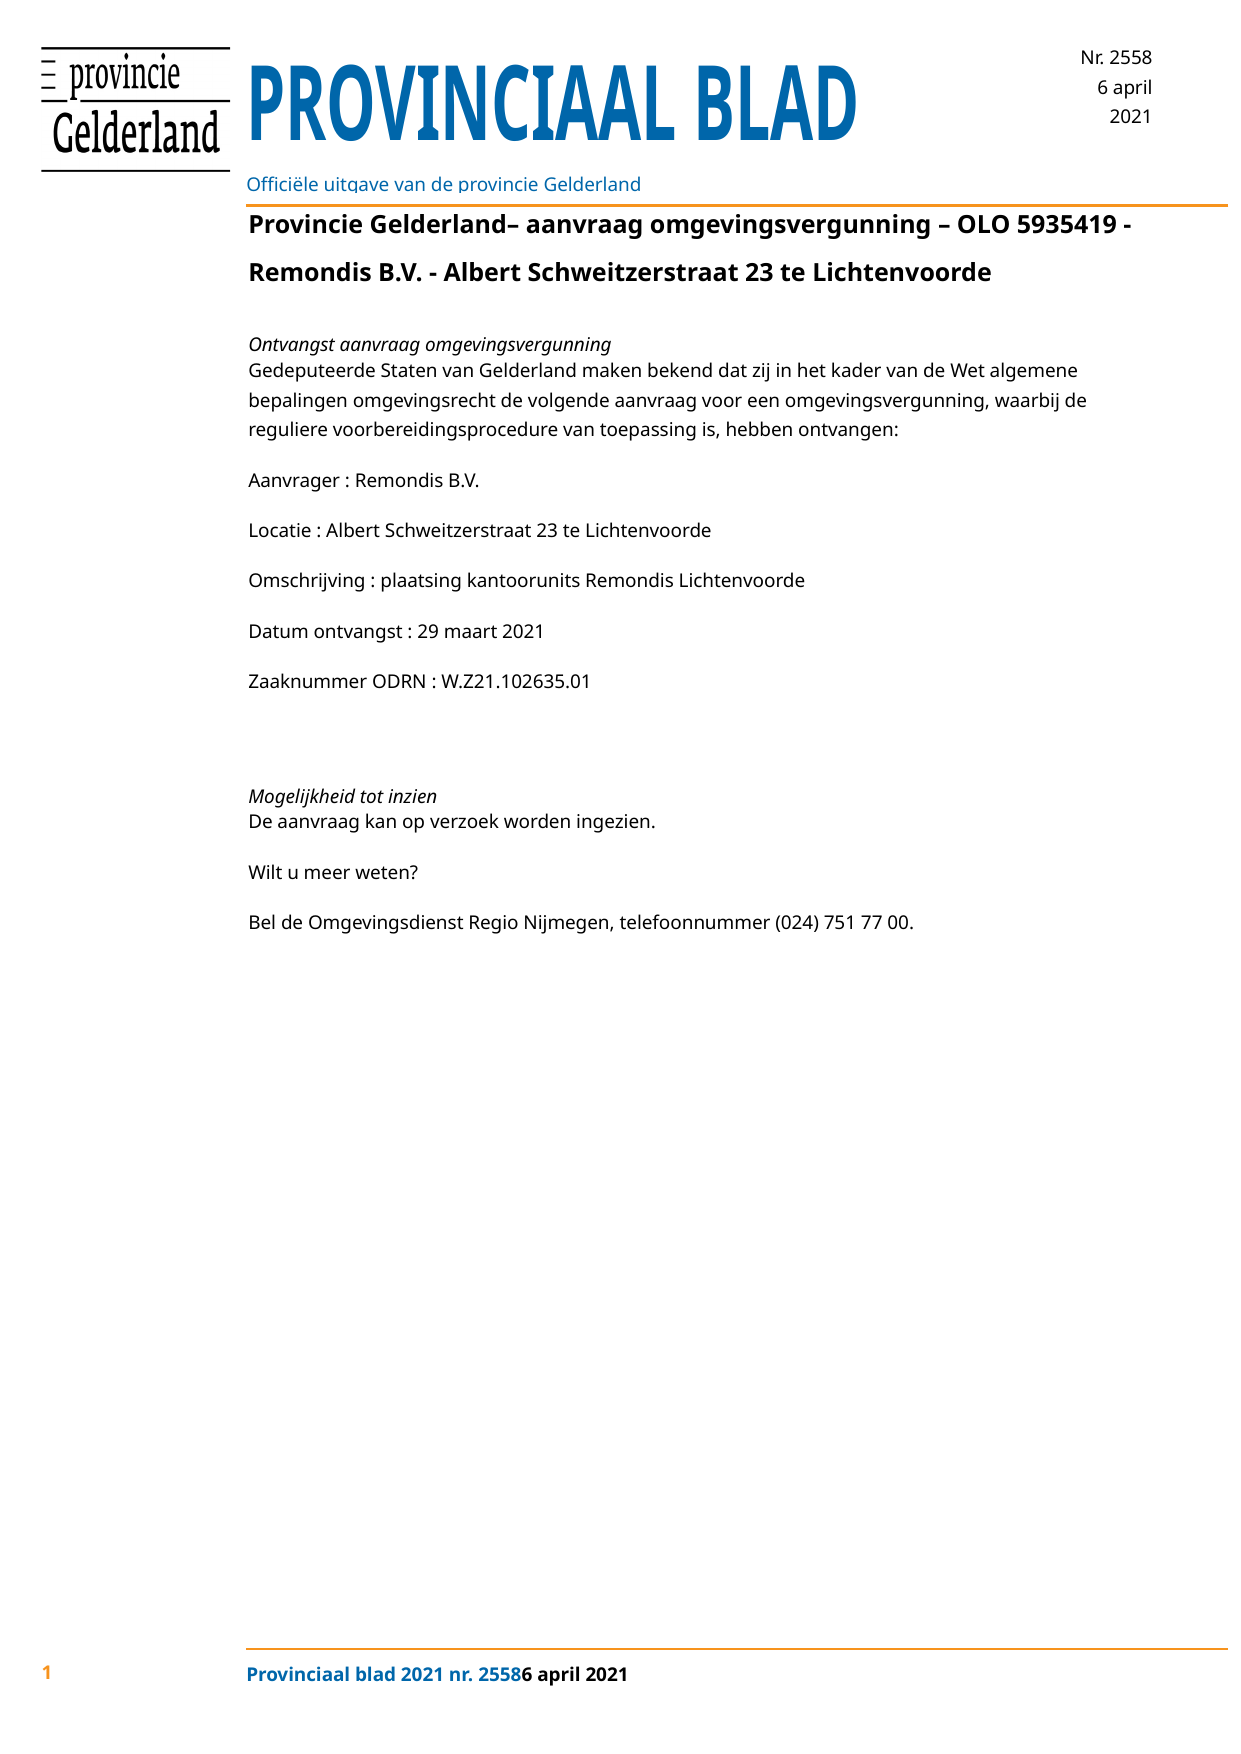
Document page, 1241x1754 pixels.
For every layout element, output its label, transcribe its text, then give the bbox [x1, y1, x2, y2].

text Ontvangst aanvraag omgevingsvergunning [248, 331, 1152, 357]
text Datum ontvangst : 29 maart 2021 [248, 618, 1152, 644]
text Mogelijkheid tot inzien [248, 783, 1152, 808]
text Wilt u meer weten? [248, 859, 1152, 885]
picture [41, 47, 231, 172]
text Bel de Omgevingsdienst Regio Nijmegen, telefoonnummer (024) 751 77 00. [248, 909, 1152, 935]
text Aanvrager : Remondis B.V. [248, 467, 1152, 492]
text Gedeputeerde Staten van Gelderland maken bekend dat zij in het kader van de Wet algemene bepalingen omgevingsrecht de volgende aanvraag voor een omgevingsvergunning, waarbij de reguliere voorbereidingsprocedure van toepassing is, hebben ontvangen: [248, 357, 1152, 442]
text De aanvraag kan op verzoek worden ingezien. [248, 808, 1152, 834]
text Omschrijving : plaatsing kantoorunits Remondis Lichtenvoorde [248, 568, 1152, 593]
text Provincie Gelderland– aanvraag omgevingsvergunning – OLO 5935419 - Remondis B.V. - Albert Schweitzerstraat 23 te Lichtenvoorde [248, 207, 1152, 288]
text Locatie : Albert Schweitzerstraat 23 te Lichtenvoorde [248, 517, 1152, 543]
text Zaaknummer ODRN : W.Z21.102635.01 [248, 668, 1152, 694]
